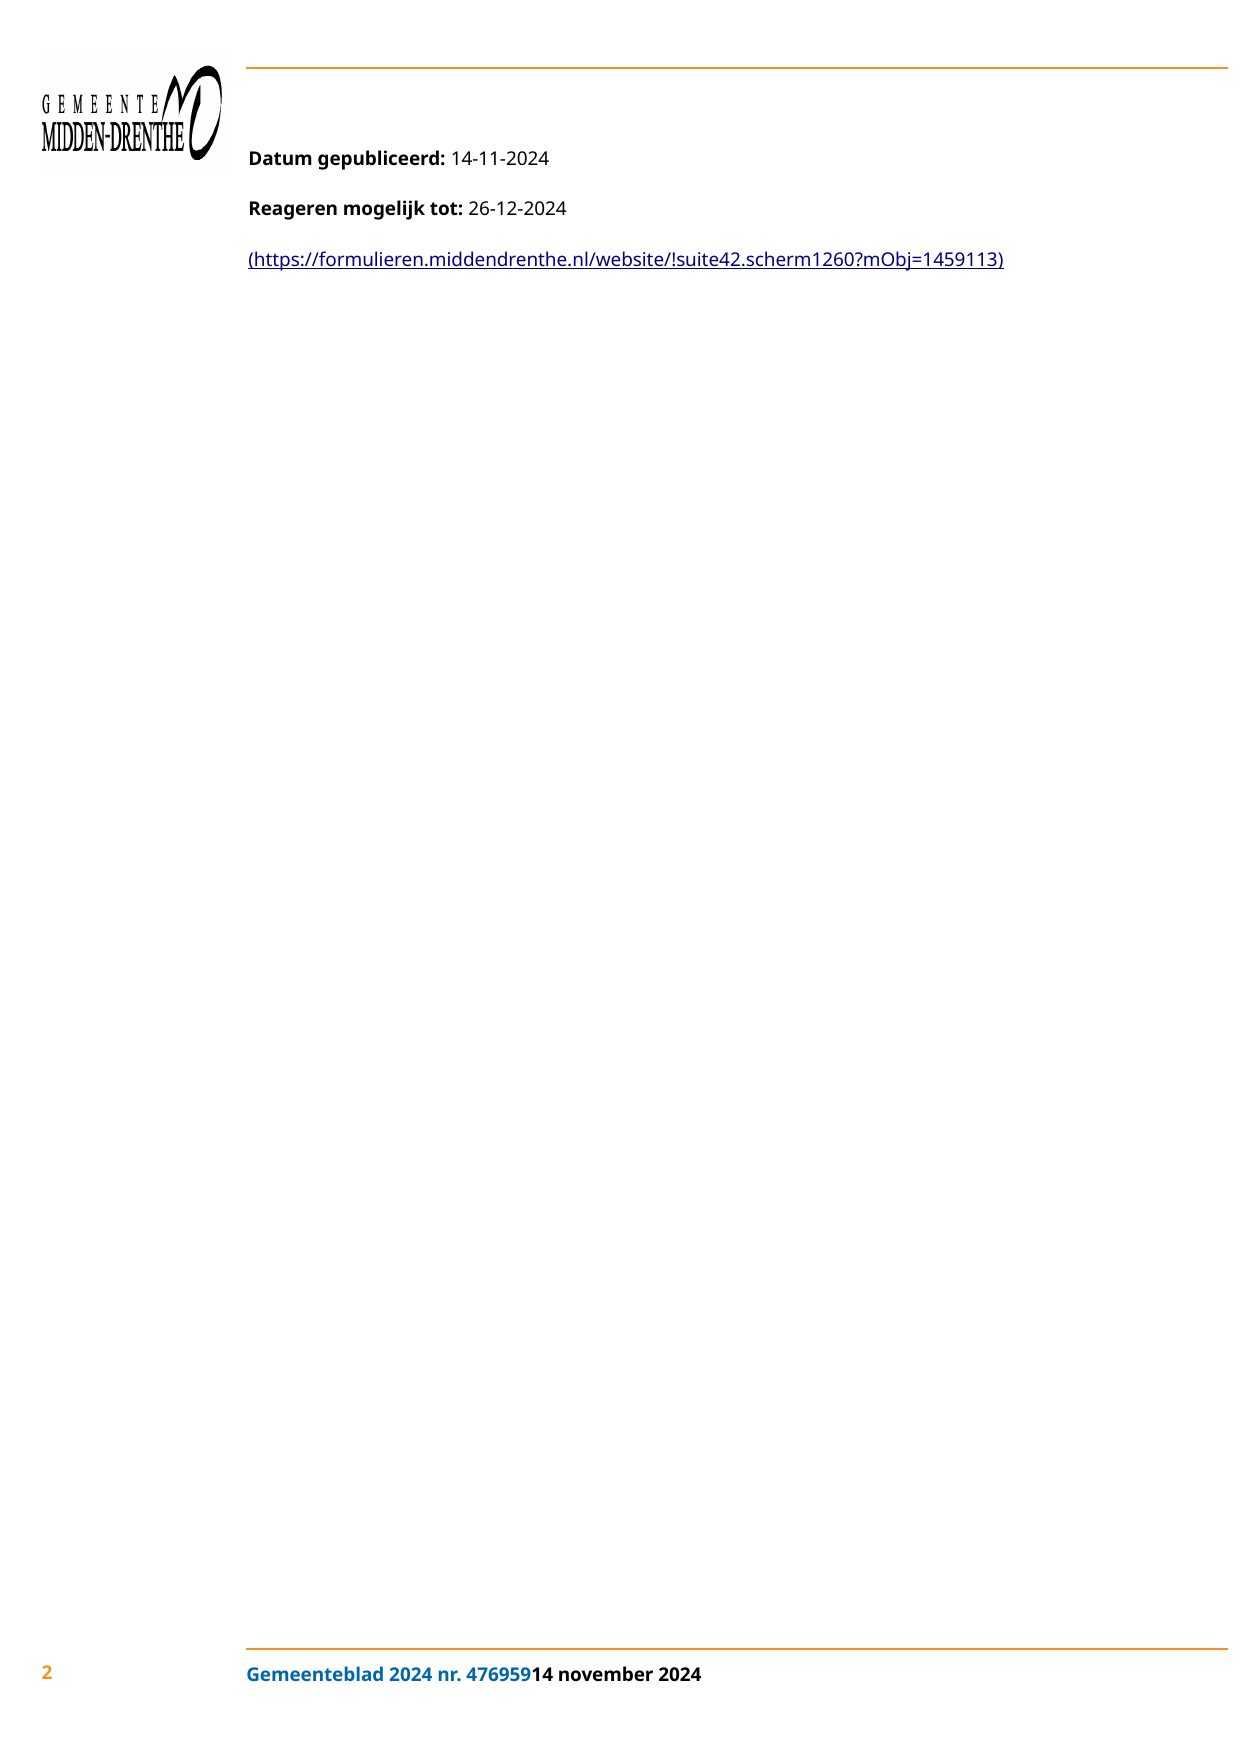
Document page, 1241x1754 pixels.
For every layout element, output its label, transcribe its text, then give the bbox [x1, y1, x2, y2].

text Reageren mogelijk tot: 26-12-2024 [248, 196, 1152, 221]
text Datum gepubliceerd: 14-11-2024 [248, 145, 1152, 171]
text (https://formulieren.middendrenthe.nl/website/!suite42.scherm1260?mObj=1459113) [248, 246, 1152, 272]
picture [41, 47, 231, 172]
